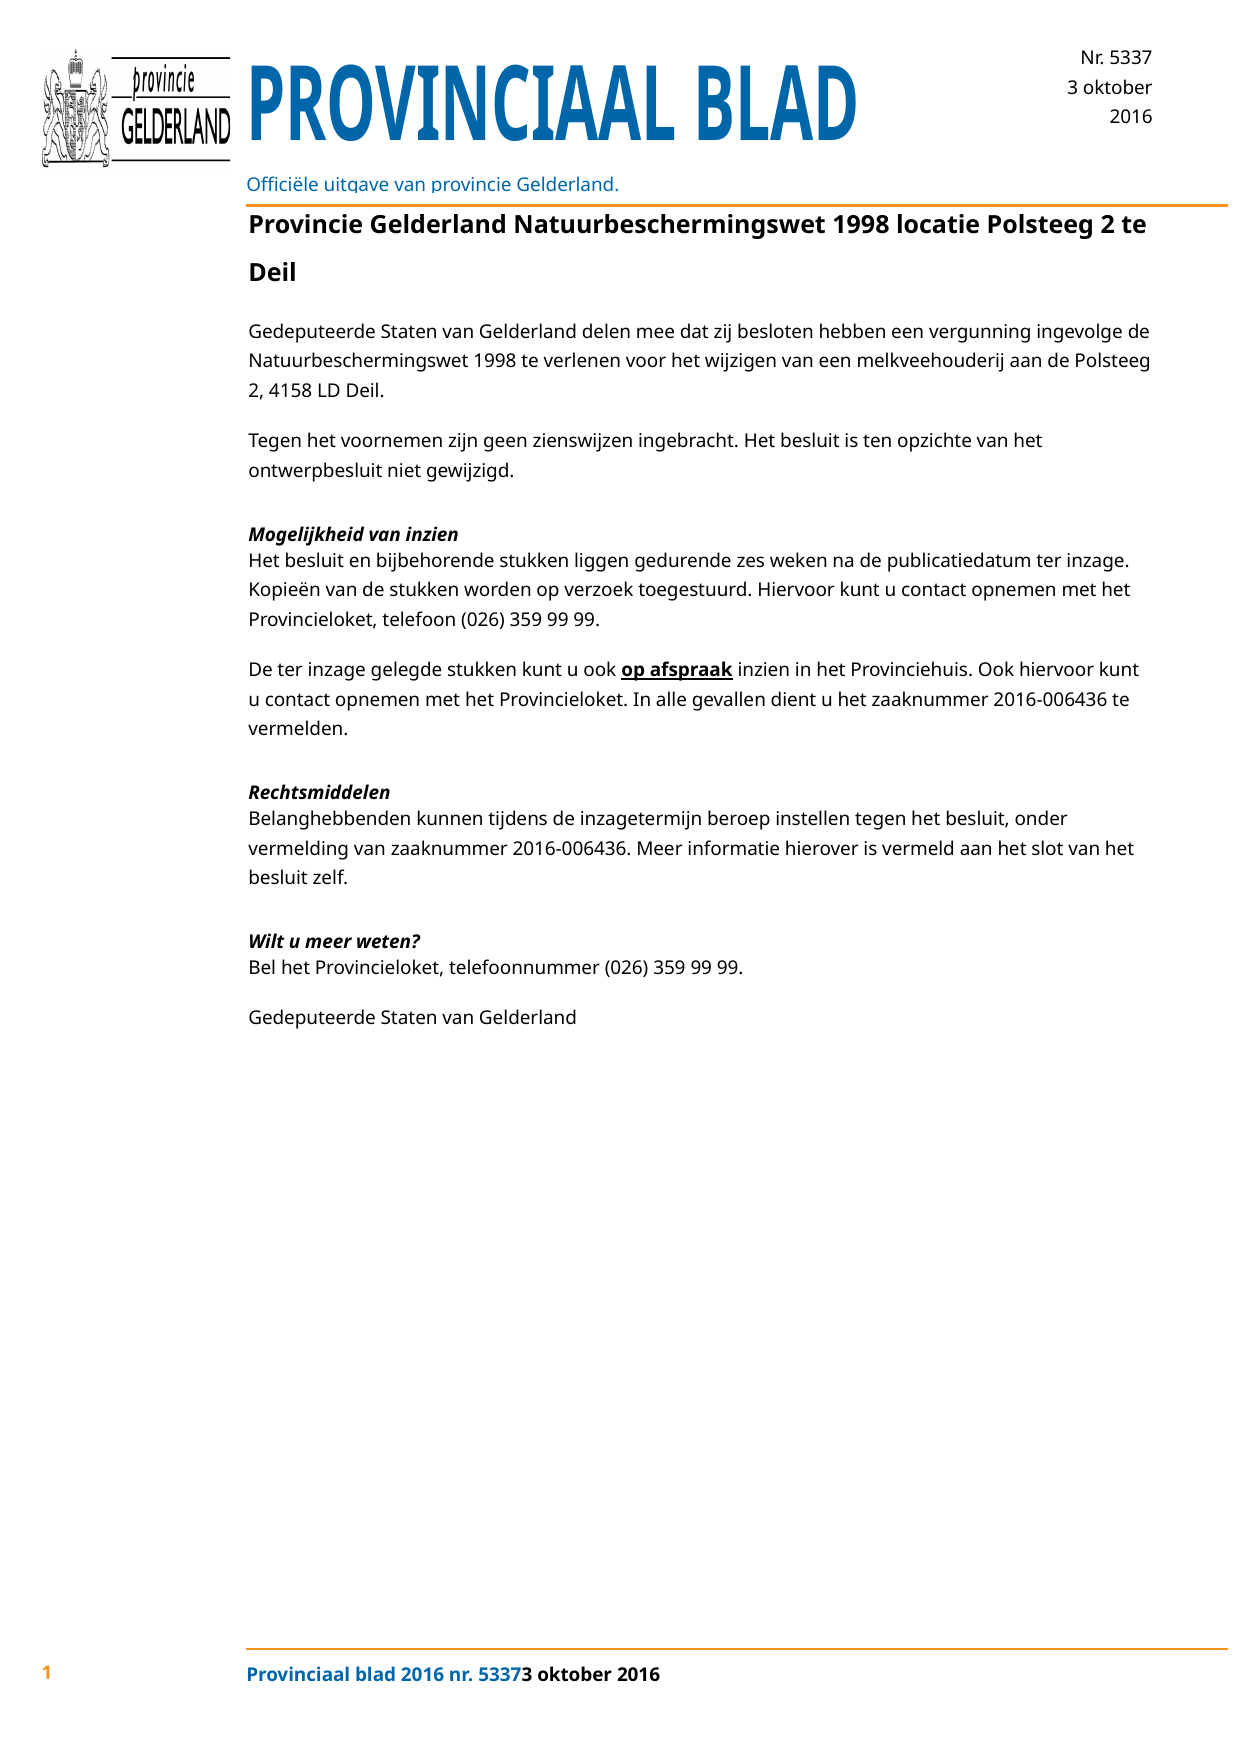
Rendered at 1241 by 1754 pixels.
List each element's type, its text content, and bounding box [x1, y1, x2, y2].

text Belanghebbenden kunnen tijdens de inzagetermijn beroep instellen tegen het besluit, onder vermelding van zaaknummer 2016-006436. Meer informatie hierover is vermeld aan het slot van het besluit zelf. [248, 805, 1152, 890]
text Het besluit en bijbehorende stukken liggen gedurende zes weken na de publicatiedatum ter inzage. Kopieën van de stukken worden op verzoek toegestuurd. Hiervoor kunt u contact opnemen met het Provincieloket, telefoon (026) 359 99 99. [248, 547, 1152, 632]
text Gedeputeerde Staten van Gelderland delen mee dat zij besloten hebben een vergunning ingevolge de Natuurbeschermingswet 1998 te verlenen voor het wijzigen van een melkveehouderij aan de Polsteeg 2, 4158 LD Deil. [248, 318, 1152, 403]
text Tegen het voornemen zijn geen zienswijzen ingebracht. Het besluit is ten opzichte van het ontwerpbesluit niet gewijzigd. [248, 427, 1152, 483]
text Provincie Gelderland Natuurbeschermingswet 1998 locatie Polsteeg 2 te Deil [248, 207, 1152, 288]
text Wilt u meer weten? [248, 928, 1152, 954]
text Gedeputeerde Staten van Gelderland [248, 1004, 1152, 1030]
text Bel het Provincieloket, telefoonnummer (026) 359 99 99. [248, 954, 1152, 980]
text Rechtsmiddelen [248, 779, 1152, 805]
picture [41, 47, 231, 172]
text De ter inzage gelegde stukken kunt u ook op afspraak inzien in het Provinciehuis. Ook hiervoor kunt u contact opnemen met het Provincieloket. In alle gevallen dient u het zaaknummer 2016-006436 te vermelden. [248, 656, 1152, 741]
text Mogelijkheid van inzien [248, 521, 1152, 547]
